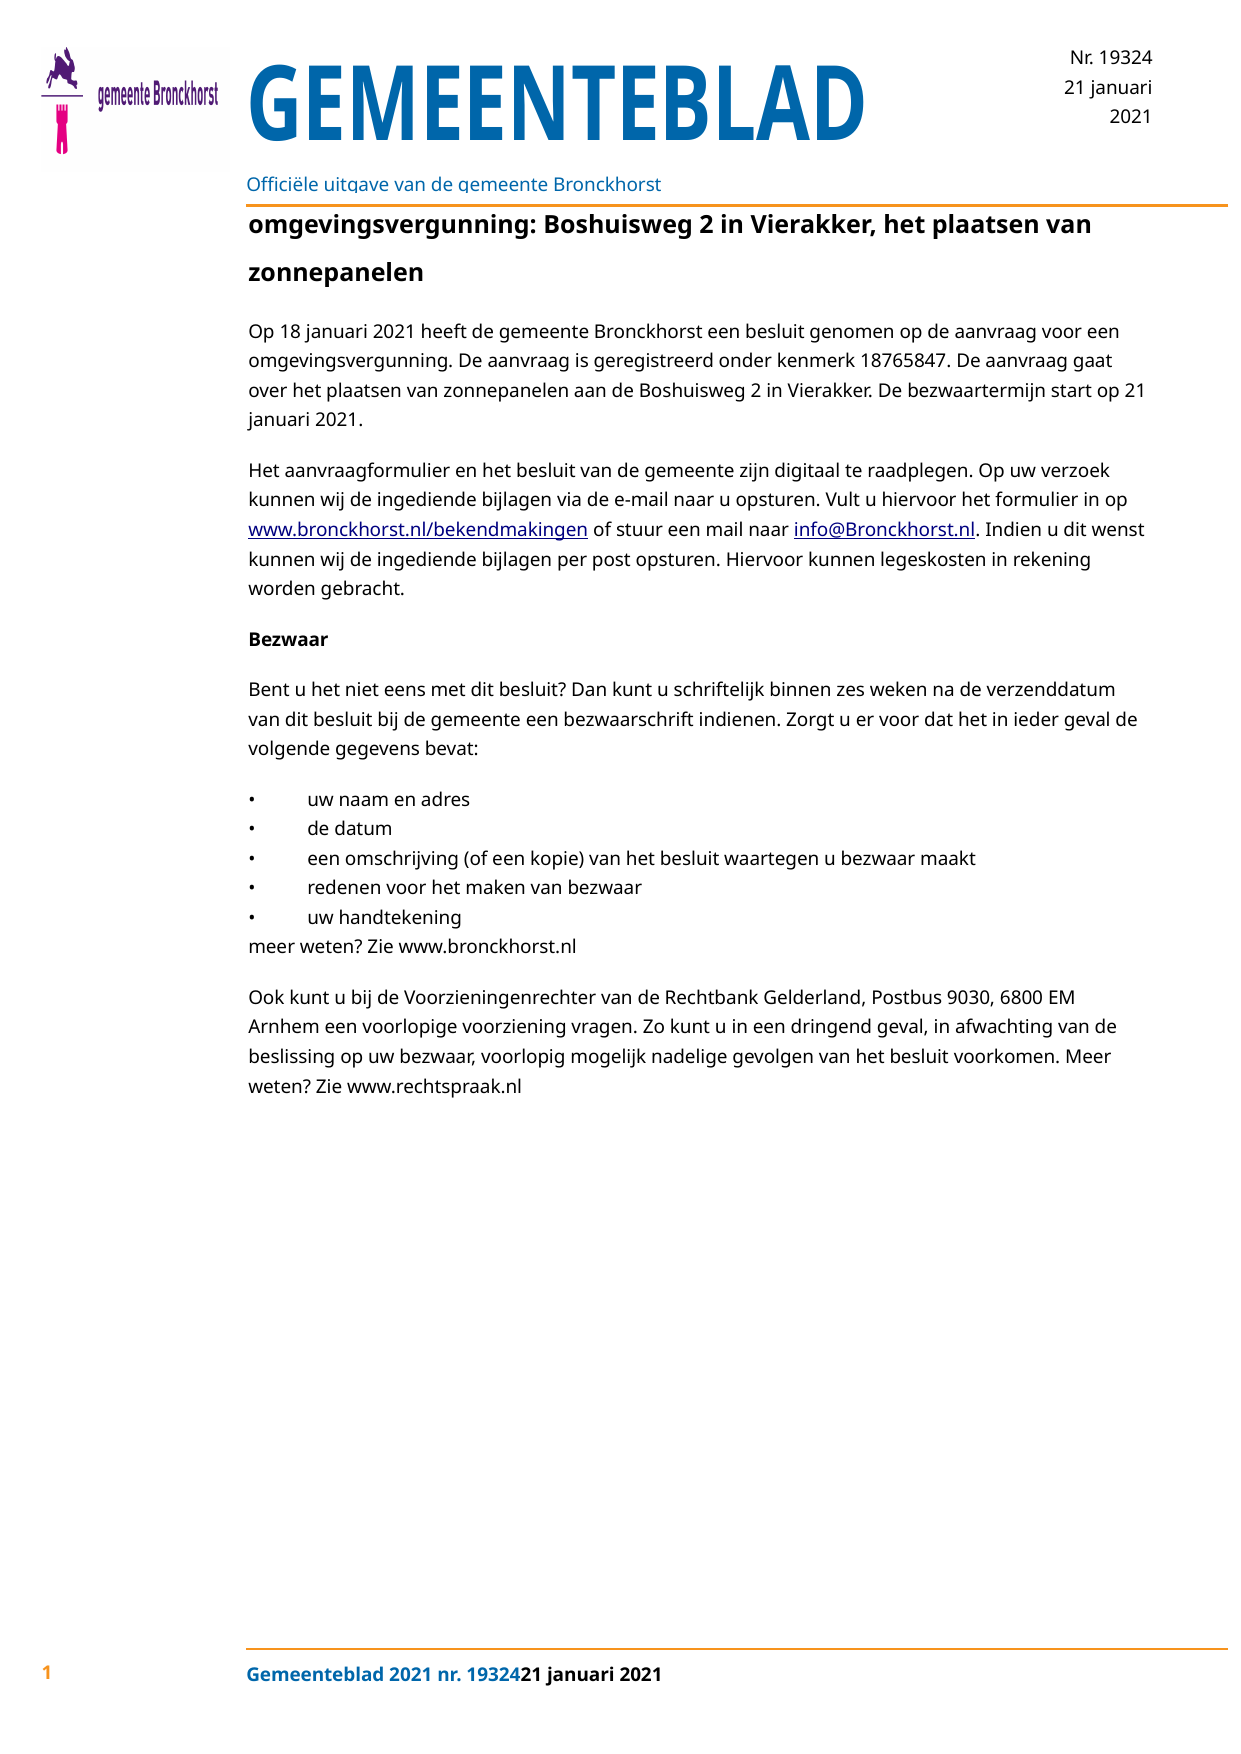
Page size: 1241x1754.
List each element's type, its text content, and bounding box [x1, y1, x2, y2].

list uw naam en adres [248, 786, 1152, 812]
list uw handtekening [248, 904, 1152, 930]
list de datum [248, 815, 1152, 841]
text meer weten? Zie www.bronckhorst.nl [248, 934, 1152, 959]
text Het aanvraagformulier en het besluit van de gemeente zijn digitaal te raadplegen. Op uw verzoek kunnen wij de ingediende bijlagen via de e-mail naar u opsturen. Vult u hiervoor het formulier in op www.bronckhorst.nl/bekendmakingen of stuur een mail naar info@Bronckhorst.nl. Indien u dit wenst kunnen wij de ingediende bijlagen per post opsturen. Hiervoor kunnen legeskosten in rekening worden gebracht. [248, 457, 1152, 601]
list redenen voor het maken van bezwaar [248, 874, 1152, 900]
text Bent u het niet eens met dit besluit? Dan kunt u schriftelijk binnen zes weken na de verzenddatum van dit besluit bij de gemeente een bezwaarschrift indienen. Zorgt u er voor dat het in ieder geval de volgende gegevens bevat: [248, 676, 1152, 761]
text Op 18 januari 2021 heeft de gemeente Bronckhorst een besluit genomen op de aanvraag voor een omgevingsvergunning. De aanvraag is geregistreerd onder kenmerk 18765847. De aanvraag gaat over het plaatsen van zonnepanelen aan de Boshuisweg 2 in Vierakker. De bezwaartermijn start op 21 januari 2021. [248, 318, 1152, 432]
text Bezwaar [248, 626, 1152, 652]
text omgevingsvergunning: Boshuisweg 2 in Vierakker, het plaatsen van zonnepanelen [248, 207, 1152, 288]
text Ook kunt u bij de Voorzieningenrechter van de Rechtbank Gelderland, Postbus 9030, 6800 EM Arnhem een voorlopige voorziening vragen. Zo kunt u in een dringend geval, in afwachting van de beslissing op uw bezwaar, voorlopig mogelijk nadelige gevolgen van het besluit voorkomen. Meer weten? Zie www.rechtspraak.nl [248, 984, 1152, 1099]
picture [41, 47, 231, 172]
list een omschrijving (of een kopie) van het besluit waartegen u bezwaar maakt [248, 845, 1152, 871]
